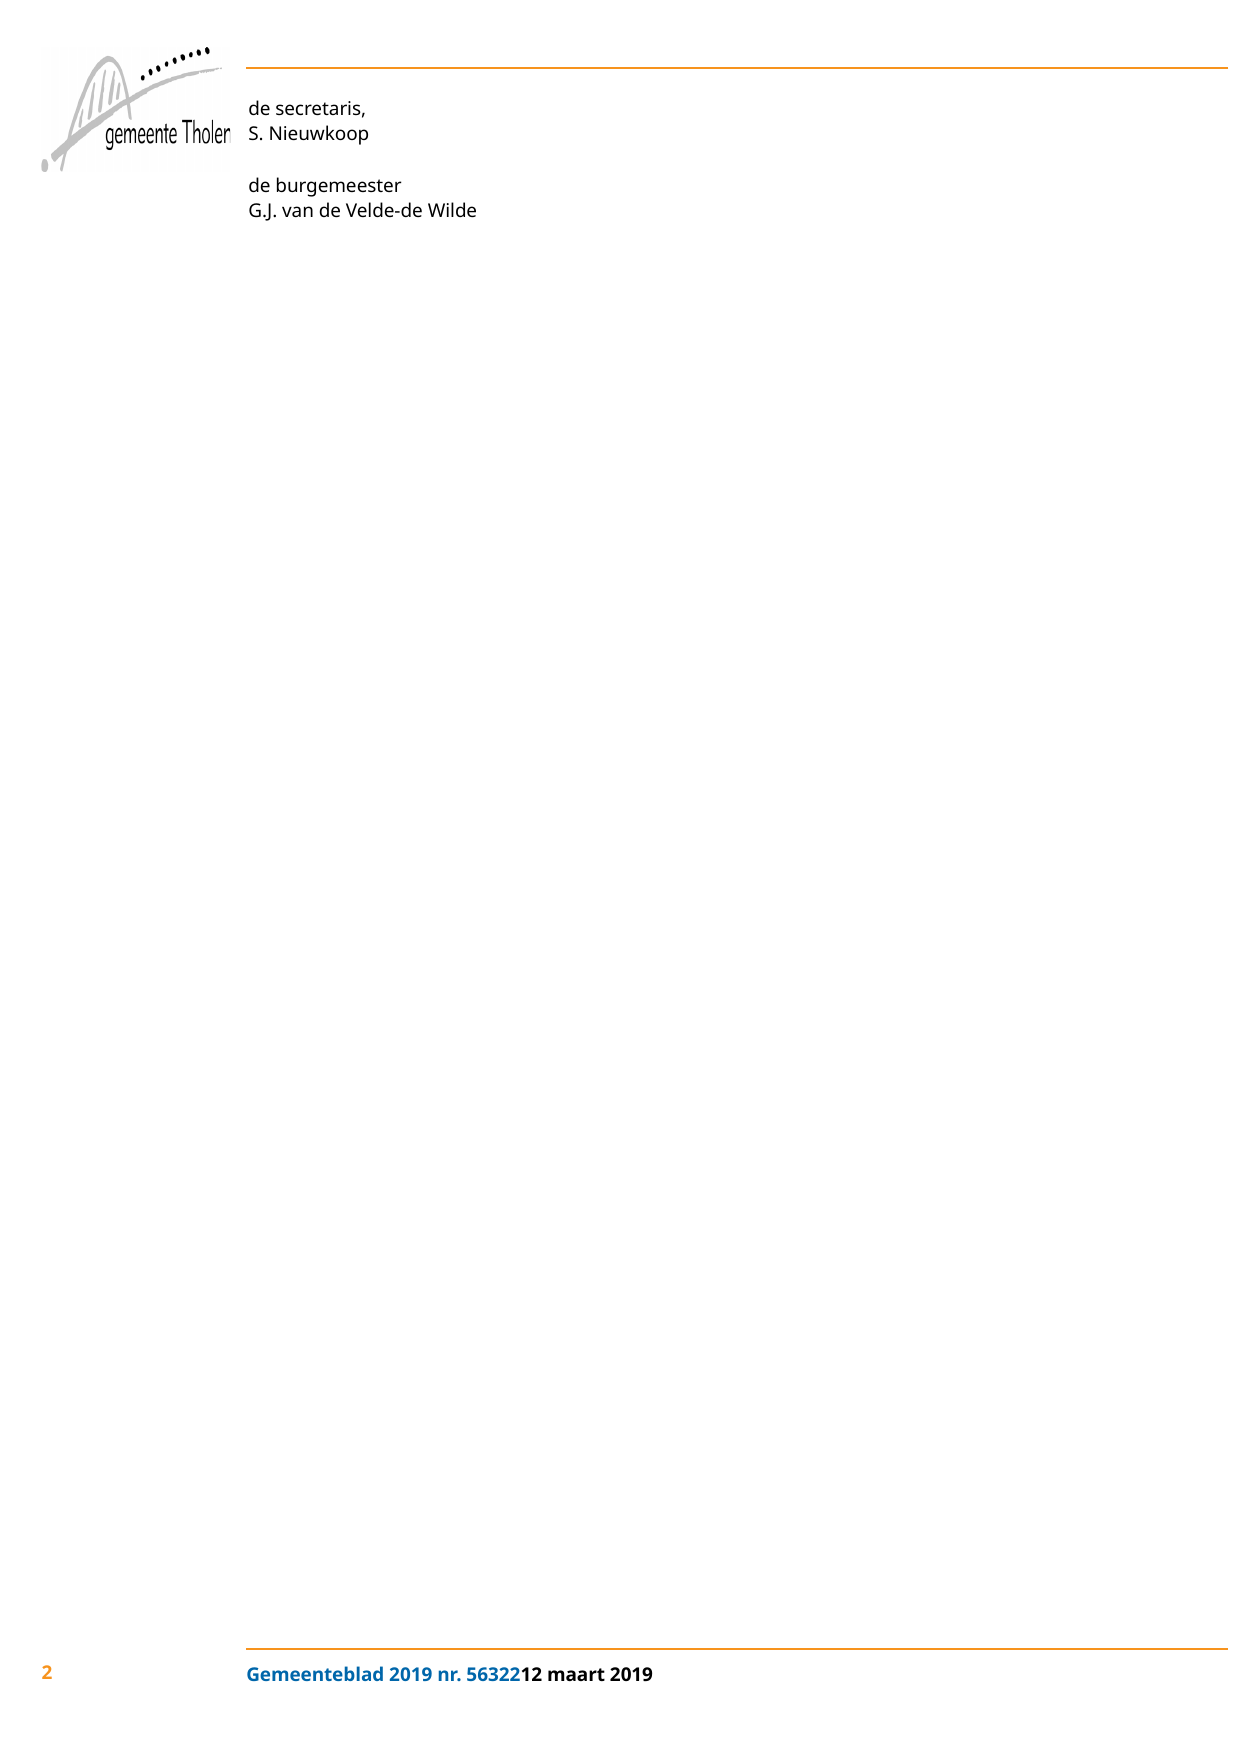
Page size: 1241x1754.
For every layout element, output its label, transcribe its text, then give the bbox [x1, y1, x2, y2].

text S. Nieuwkoop [248, 121, 1152, 146]
picture [41, 47, 231, 172]
text G.J. van de Velde-de Wilde [248, 198, 1152, 223]
text de secretaris, [248, 95, 1152, 121]
text de burgemeester [248, 172, 1152, 198]
